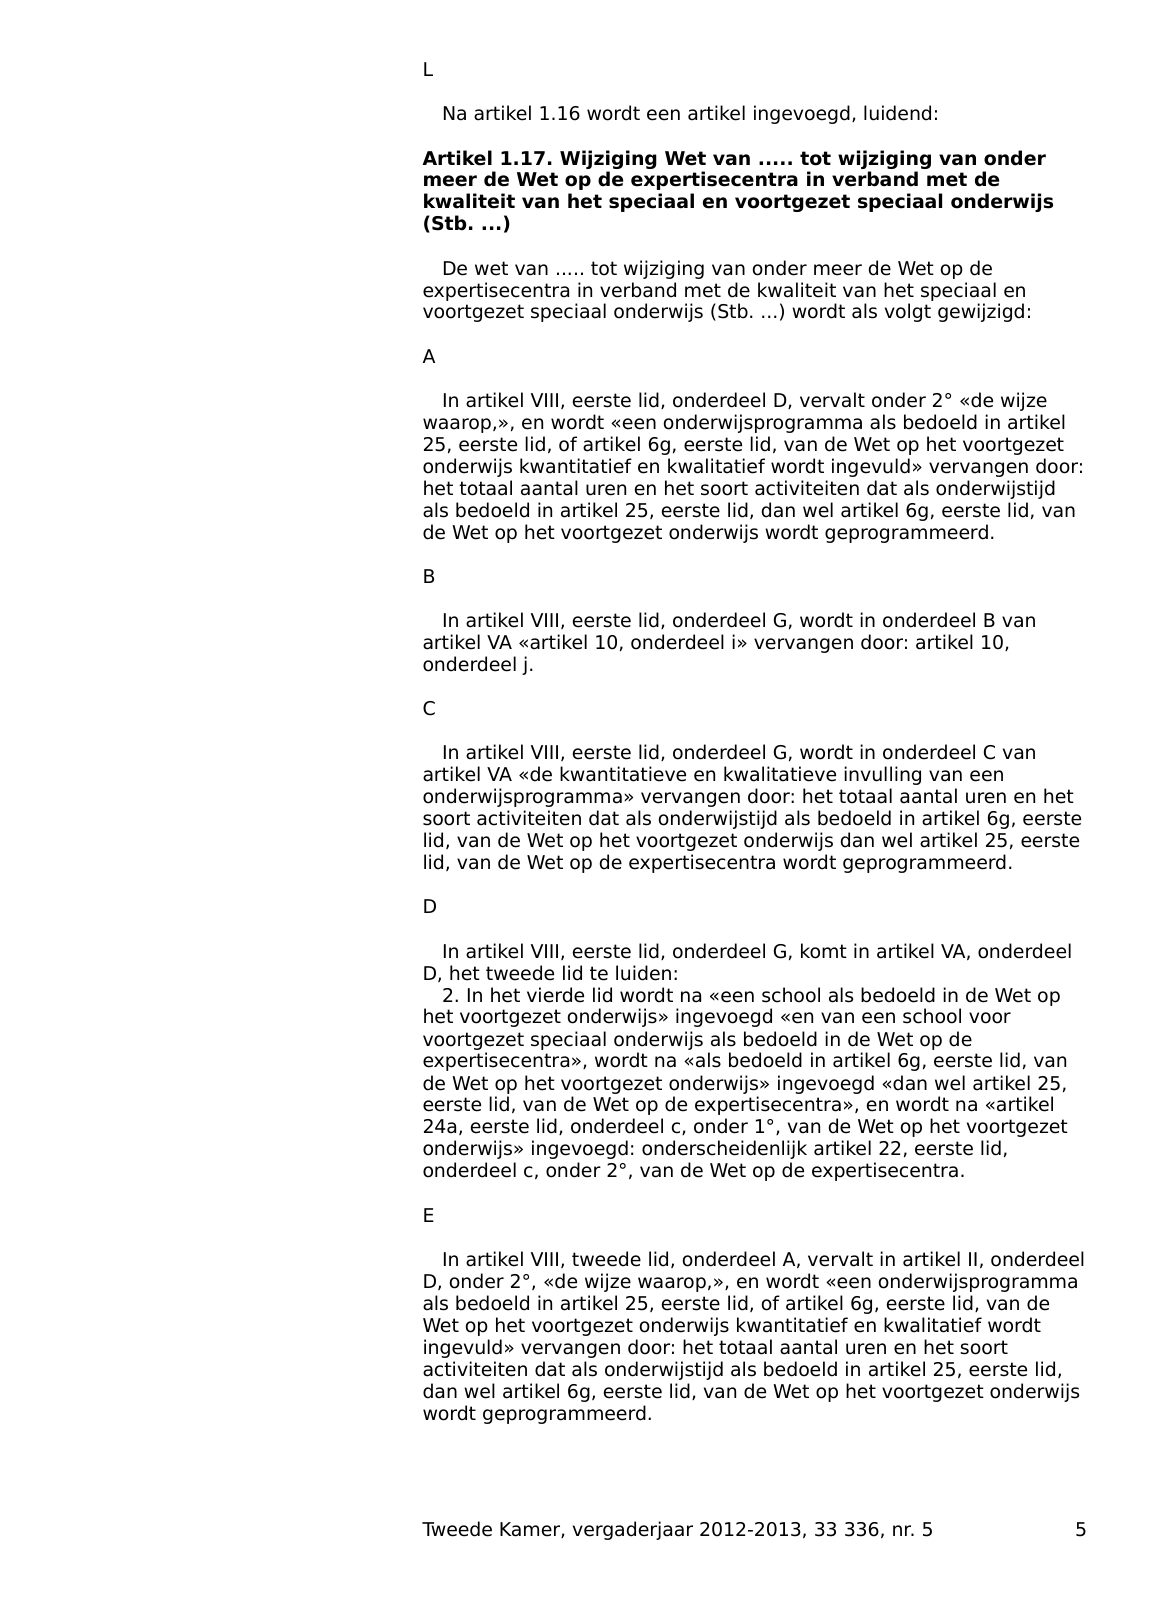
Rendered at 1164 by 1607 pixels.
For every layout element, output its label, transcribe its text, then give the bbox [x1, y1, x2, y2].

subtitle A [422, 346, 1087, 368]
subtitle E [422, 1204, 1087, 1226]
text In artikel VIII, eerste lid, onderdeel G, wordt in onderdeel B van artikel VA «artikel 10, onderdeel i» vervangen door: artikel 10, onderdeel j. [422, 610, 1087, 676]
text 2. In het vierde lid wordt na «een school als bedoeld in de Wet op het voortgezet onderwijs» ingevoegd «en van een school voor voortgezet speciaal onderwijs als bedoeld in de Wet op de expertisecentra», wordt na «als bedoeld in artikel 6g, eerste lid, van de Wet op het voortgezet onderwijs» ingevoegd «dan wel artikel 25, eerste lid, van de Wet op de expertisecentra», en wordt na «artikel 24a, eerste lid, onderdeel c, onder 1°, van de Wet op het voortgezet onderwijs» ingevoegd: onderscheidenlijk artikel 22, eerste lid, onderdeel c, onder 2°, van de Wet op de expertisecentra. [422, 984, 1087, 1182]
subtitle C [422, 698, 1087, 720]
text De wet van ..... tot wijziging van onder meer de Wet op de expertisecentra in verband met de kwaliteit van het speciaal en voortgezet speciaal onderwijs (Stb. ...) wordt als volgt gewijzigd: [422, 257, 1087, 323]
text In artikel VIII, eerste lid, onderdeel D, vervalt onder 2° «de wijze waarop,», en wordt «een onderwijsprogramma als bedoeld in artikel 25, eerste lid, of artikel 6g, eerste lid, van de Wet op het voortgezet onderwijs kwantitatief en kwalitatief wordt ingevuld» vervangen door: het totaal aantal uren en het soort activiteiten dat als onderwijstijd als bedoeld in artikel 25, eerste lid, dan wel artikel 6g, eerste lid, van de Wet op het voortgezet onderwijs wordt geprogrammeerd. [422, 390, 1087, 544]
subtitle B [422, 566, 1087, 588]
text In artikel VIII, tweede lid, onderdeel A, vervalt in artikel II, onderdeel D, onder 2°, «de wijze waarop,», en wordt «een onderwijsprogramma als bedoeld in artikel 25, eerste lid, of artikel 6g, eerste lid, van de Wet op het voortgezet onderwijs kwantitatief en kwalitatief wordt ingevuld» vervangen door: het totaal aantal uren en het soort activiteiten dat als onderwijstijd als bedoeld in artikel 25, eerste lid, dan wel artikel 6g, eerste lid, van de Wet op het voortgezet onderwijs wordt geprogrammeerd. [422, 1249, 1087, 1424]
subtitle Artikel 1.17. Wijziging Wet van ..... tot wijziging van onder meer de Wet op de expertisecentra in verband met de kwaliteit van het speciaal en voortgezet speciaal onderwijs (Stb. ...) [422, 147, 1087, 235]
subtitle D [422, 896, 1087, 918]
text Na artikel 1.16 wordt een artikel ingevoegd, luidend: [422, 103, 1087, 125]
text In artikel VIII, eerste lid, onderdeel G, wordt in onderdeel C van artikel VA «de kwantitatieve en kwalitatieve invulling van een onderwijsprogramma» vervangen door: het totaal aantal uren en het soort activiteiten dat als onderwijstijd als bedoeld in artikel 6g, eerste lid, van de Wet op het voortgezet onderwijs dan wel artikel 25, eerste lid, van de Wet op de expertisecentra wordt geprogrammeerd. [422, 742, 1087, 874]
text In artikel VIII, eerste lid, onderdeel G, komt in artikel VA, onderdeel D, het tweede lid te luiden: [422, 941, 1087, 984]
subtitle L [422, 59, 1087, 81]
